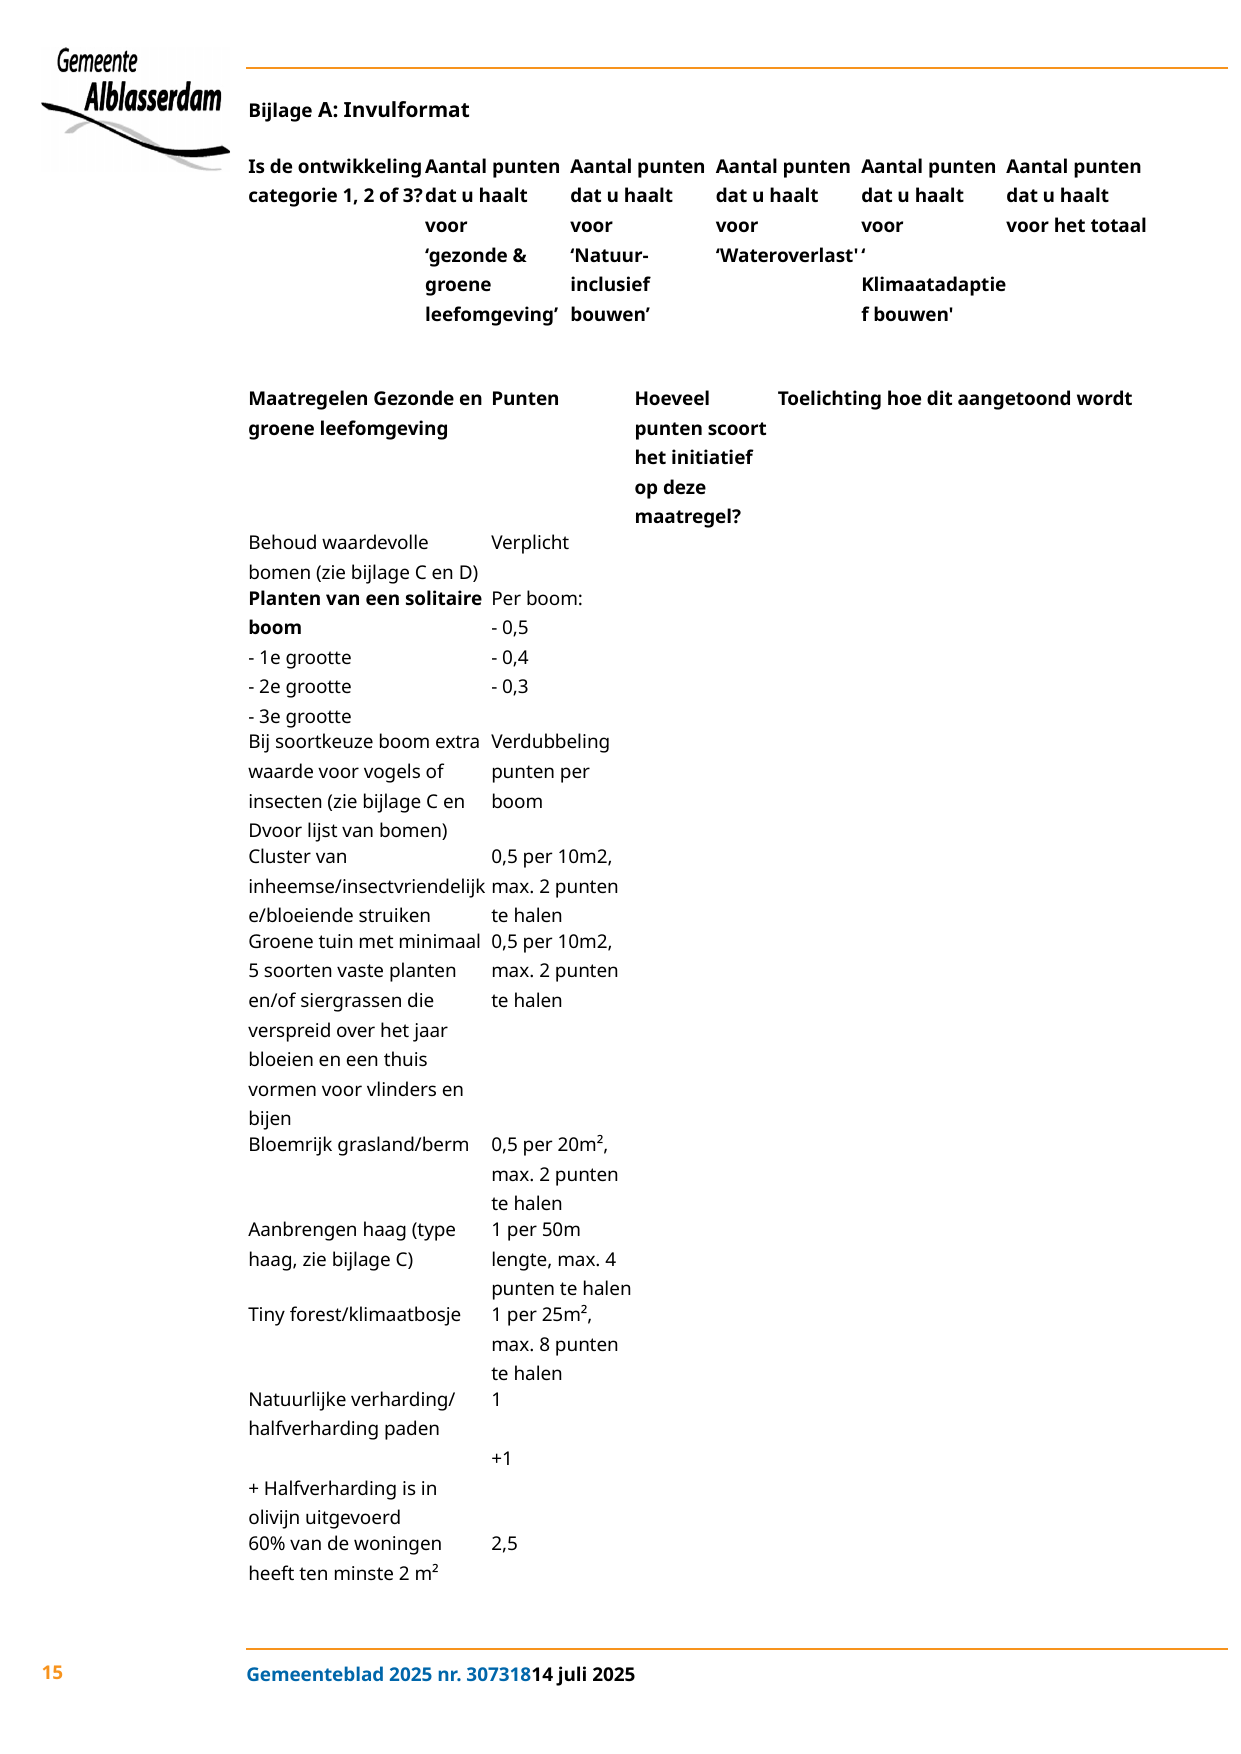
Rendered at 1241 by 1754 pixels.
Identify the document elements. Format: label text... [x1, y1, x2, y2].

table_cell Tiny forest/klimaatbosje [248, 1301, 491, 1386]
table_cell [634, 529, 778, 585]
table_cell [634, 1216, 778, 1301]
table_cell [778, 1301, 1152, 1386]
table_cell [425, 327, 570, 352]
table_cell [778, 1216, 1152, 1301]
table_cell Bloemrijk grasland/berm [248, 1131, 491, 1216]
text Bijlage A: Invulformat [248, 95, 1152, 123]
table_cell [634, 843, 778, 928]
table_cell [634, 585, 778, 729]
table_cell Groene tuin met minimaal 5 soorten vaste planten en/of siergrassen die verspreid over het jaar bloeien en een thuis vormen voor vlinders en bijen [248, 928, 491, 1131]
table_header Aantal punten dat u haalt voor ‘Wateroverlast' [716, 153, 861, 327]
table_cell 1 per 25m², max. 8 punten te halen [491, 1301, 634, 1386]
table_cell 0,5 per 10m2, max. 2 punten te halen [491, 843, 634, 928]
table_cell [778, 1131, 1152, 1216]
table_cell [778, 529, 1152, 585]
table_cell [778, 1530, 1152, 1583]
table_cell Per boom: - 0,5 - 0,4 - 0,3 [491, 585, 634, 729]
table_header Is de ontwikkeling categorie 1, 2 of 3? [248, 153, 425, 327]
table_cell Aanbrengen haag (type haag, zie bijlage C) [248, 1216, 491, 1301]
table_cell [716, 327, 861, 352]
table_header Maatregelen Gezonde en groene leefomgeving [248, 385, 491, 529]
table_header Toelichting hoe dit aangetoond wordt [778, 385, 1152, 529]
table_cell [634, 1131, 778, 1216]
table_cell [778, 585, 1152, 729]
table_cell Verplicht [491, 529, 634, 585]
table_cell [634, 928, 778, 1131]
table_cell [778, 928, 1152, 1131]
table_cell [634, 1530, 778, 1583]
table_header Hoeveel punten scoort het initiatief op deze maatregel? [634, 385, 778, 529]
table_header Aantal punten dat u haalt voor ‘ Klimaatadaptief bouwen' [861, 153, 1006, 327]
table_cell 2,5 [491, 1530, 634, 1583]
table_cell Planten van een solitaire boom - 1e grootte - 2e grootte - 3e grootte [248, 585, 491, 729]
table_cell [634, 729, 778, 843]
table_header Aantal punten dat u haalt voor ‘gezonde & groene leefomgeving’ [425, 153, 570, 327]
table_cell [778, 1386, 1152, 1530]
table_header Punten [491, 385, 634, 529]
table_cell [861, 327, 1006, 352]
table_cell 1 per 50m lengte, max. 4 punten te halen [491, 1216, 634, 1301]
table_cell [570, 327, 716, 352]
table_cell 60% van de woningen heeft ten minste 2 m² [248, 1530, 491, 1583]
table_cell 0,5 per 10m2, max. 2 punten te halen [491, 928, 634, 1131]
table_cell [248, 327, 425, 352]
table_cell Bij soortkeuze boom extra waarde voor vogels of insecten (zie bijlage C en Dvoor lijst van bomen) [248, 729, 491, 843]
table_cell Verdubbeling punten per boom [491, 729, 634, 843]
table_cell [1006, 327, 1152, 352]
table_cell Natuurlijke verharding/ halfverharding paden + Halfverharding is in olivijn uitgevoerd [248, 1386, 491, 1530]
table_header Aantal punten dat u haalt voor het totaal [1006, 153, 1152, 327]
table_cell [634, 1301, 778, 1386]
table_cell 1 +1 [491, 1386, 634, 1530]
table_header Aantal punten dat u haalt voor ‘Natuur-inclusief bouwen’ [570, 153, 716, 327]
picture [41, 47, 231, 172]
table_cell 0,5 per 20m², max. 2 punten te halen [491, 1131, 634, 1216]
table_cell [634, 1386, 778, 1530]
table_cell [778, 729, 1152, 843]
table_cell Behoud waardevolle bomen (zie bijlage C en D) [248, 529, 491, 585]
table_cell [778, 843, 1152, 928]
table_cell Cluster van inheemse/insectvriendelijke/bloeiende struiken [248, 843, 491, 928]
